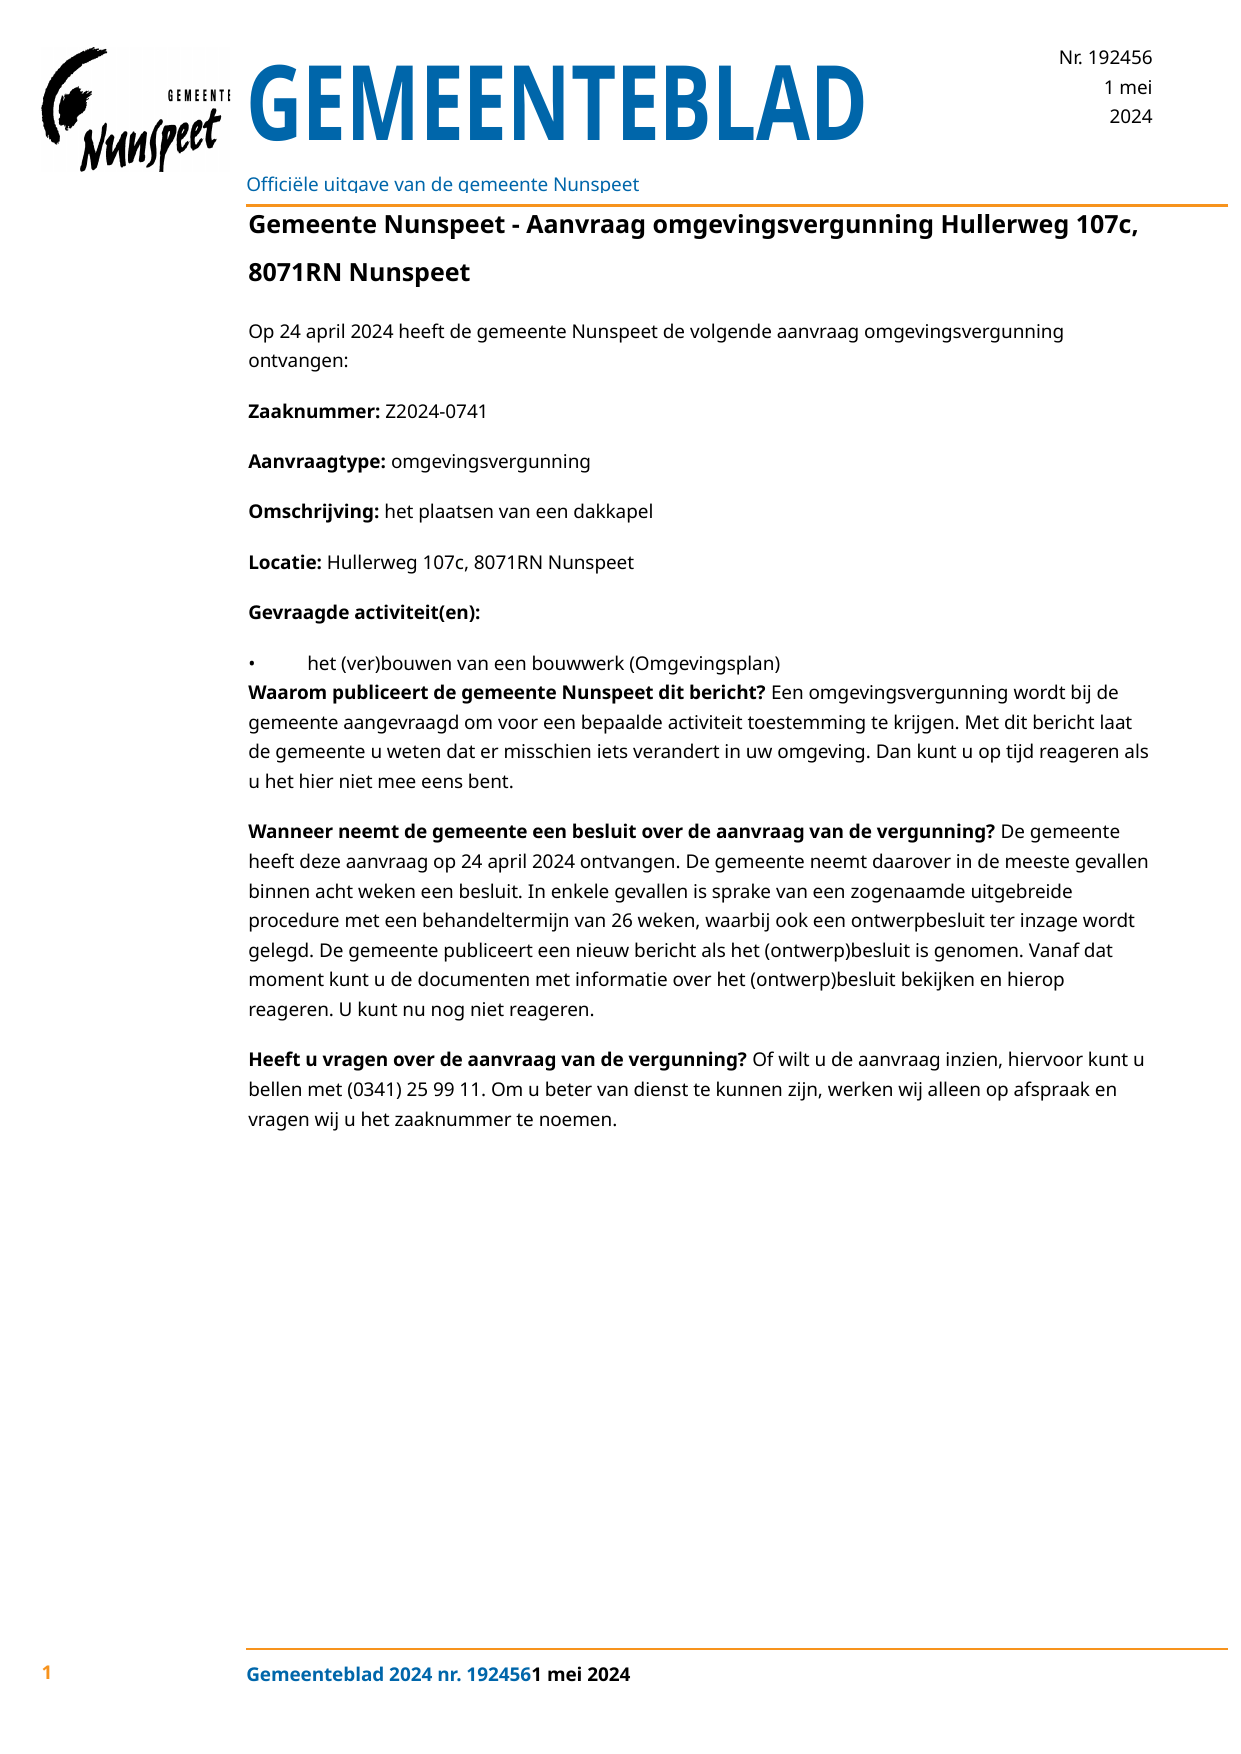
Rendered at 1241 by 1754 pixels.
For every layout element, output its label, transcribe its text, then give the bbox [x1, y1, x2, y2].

text Waarom publiceert de gemeente Nunspeet dit bericht? Een omgevingsvergunning wordt bij de gemeente aangevraagd om voor een bepaalde activiteit toestemming te krijgen. Met dit bericht laat de gemeente u weten dat er misschien iets verandert in uw omgeving. Dan kunt u op tijd reageren als u het hier niet mee eens bent. [248, 679, 1152, 794]
text Gevraagde activiteit(en): [248, 599, 1152, 625]
list het (ver)bouwen van een bouwwerk (Omgevingsplan) [248, 650, 1152, 676]
text Wanneer neemt de gemeente een besluit over de aanvraag van de vergunning? De gemeente heeft deze aanvraag op 24 april 2024 ontvangen. De gemeente neemt daarover in de meeste gevallen binnen acht weken een besluit. In enkele gevallen is sprake van een zogenaamde uitgebreide procedure met een behandeltermijn van 26 weken, waarbij ook een ontwerpbesluit ter inzage wordt gelegd. De gemeente publiceert een nieuw bericht als het (ontwerp)besluit is genomen. Vanaf dat moment kunt u de documenten met informatie over het (ontwerp)besluit bekijken en hierop reageren. U kunt nu nog niet reageren. [248, 819, 1152, 1022]
text Locatie: Hullerweg 107c, 8071RN Nunspeet [248, 549, 1152, 575]
text Aanvraagtype: omgevingsvergunning [248, 448, 1152, 474]
text Gemeente Nunspeet - Aanvraag omgevingsvergunning Hullerweg 107c, 8071RN Nunspeet [248, 207, 1152, 288]
text Omschrijving: het plaatsen van een dakkapel [248, 499, 1152, 524]
text Heeft u vragen over de aanvraag van de vergunning? Of wilt u de aanvraag inzien, hiervoor kunt u bellen met (0341) 25 99 11. Om u beter van dienst te kunnen zijn, werken wij alleen op afspraak en vragen wij u het zaaknummer te noemen. [248, 1047, 1152, 1132]
picture [41, 47, 231, 172]
text Op 24 april 2024 heeft de gemeente Nunspeet de volgende aanvraag omgevingsvergunning ontvangen: [248, 318, 1152, 373]
text Zaaknummer: Z2024-0741 [248, 398, 1152, 424]
